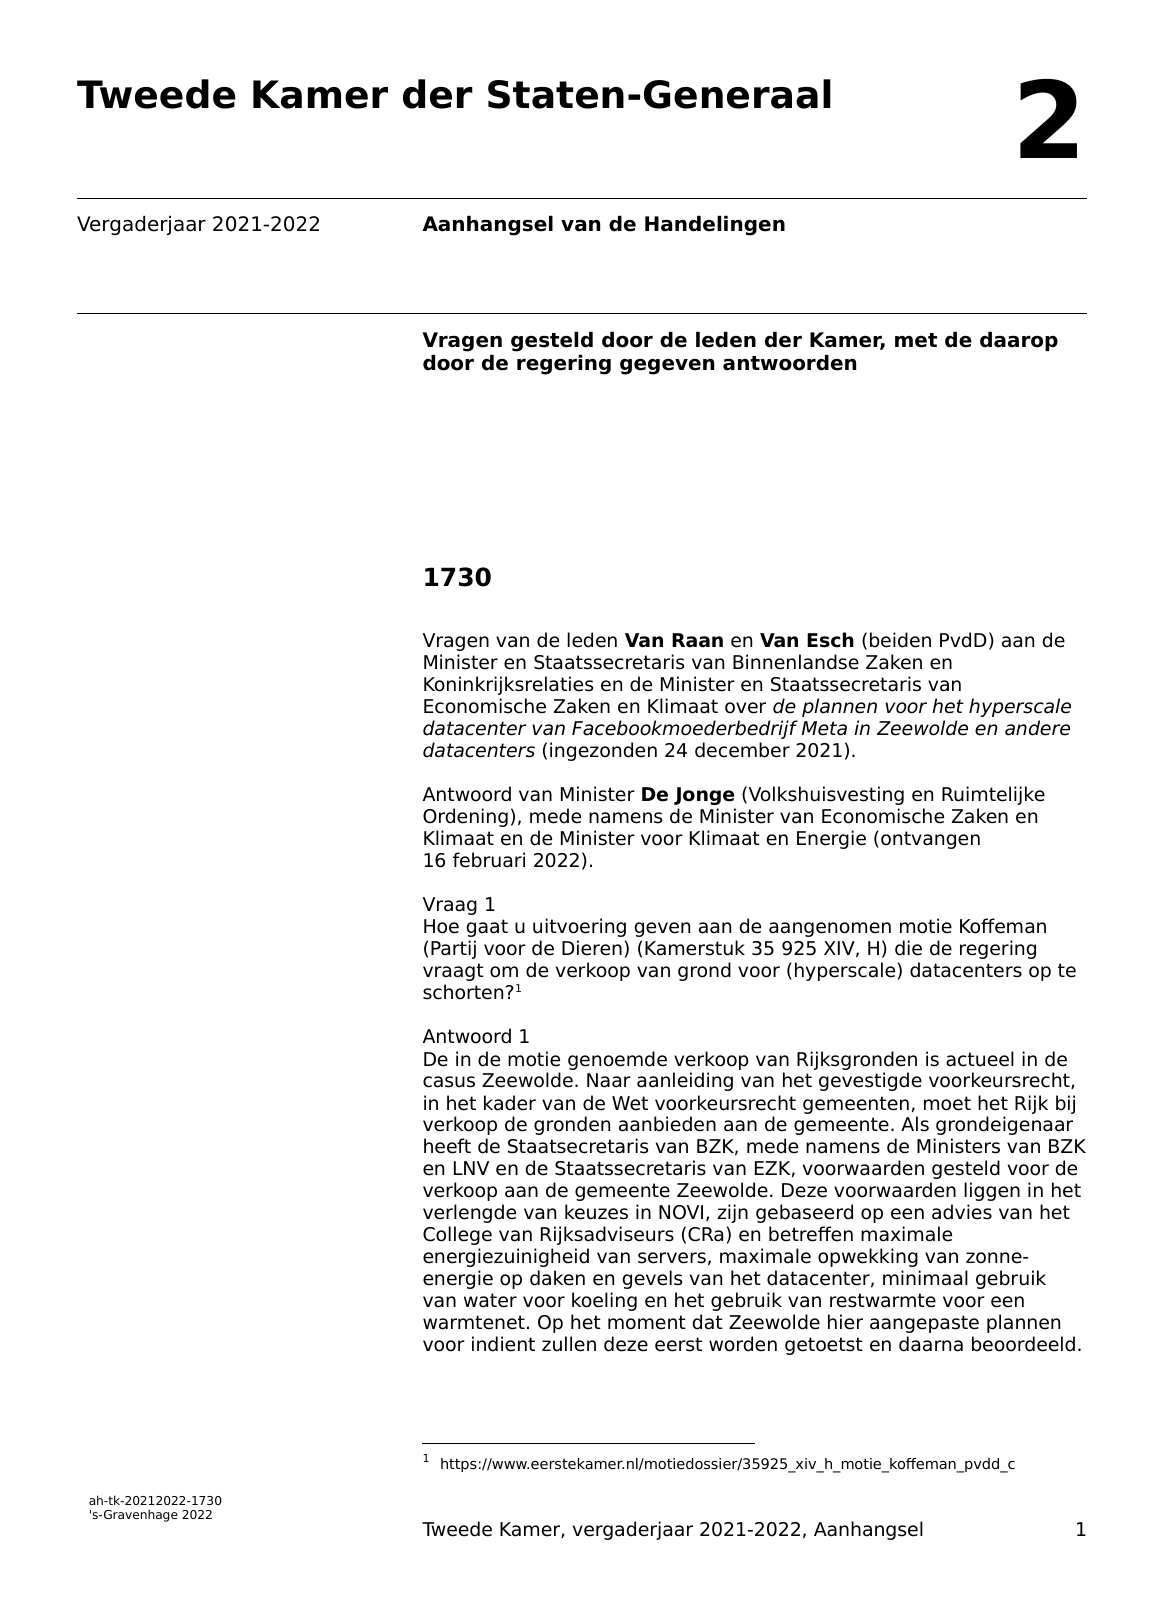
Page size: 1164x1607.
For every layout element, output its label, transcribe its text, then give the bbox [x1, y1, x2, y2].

text https://www.eerstekamer.nl/motiedossier/35925_xiv_h_motie_koffeman_pvdd_c [422, 1452, 1087, 1474]
text 1730 [422, 563, 1087, 592]
text Antwoord 1 [422, 1026, 1087, 1048]
text Vragen van de leden Van Raan en Van Esch (beiden PvdD) aan de Minister en Staatssecretaris van Binnenlandse Zaken en Koninkrijksrelaties en de Minister en Staatssecretaris van Economische Zaken en Klimaat over de plannen voor het hyperscale datacenter van Facebookmoederbedrijf Meta in Zeewolde en andere datacenters (ingezonden 24 december 2021). [422, 630, 1087, 762]
table_cell Vergaderjaar 2021-2022 [77, 199, 422, 313]
text Hoe gaat u uitvoering geven aan de aangenomen motie Koffeman (Partij voor de Dieren) (Kamerstuk 35 925 XIV, H) die de regering vraagt om de verkoop van grond voor (hyperscale) datacenters op te schorten? [422, 916, 1087, 1004]
table_header 2 [886, 59, 1087, 198]
table_header Tweede Kamer der Staten-Generaal [77, 59, 886, 198]
text Vraag 1 [422, 894, 1087, 916]
text Antwoord van Minister De Jonge (Volkshuisvesting en Ruimtelijke Ordening), mede namens de Minister van Economische Zaken en Klimaat en de Minister voor Klimaat en Energie (ontvangen 16 februari 2022). [422, 784, 1087, 872]
table_cell [77, 314, 422, 375]
table_cell Vragen gesteld door de leden der Kamer, met de daarop door de regering gegeven antwoorden [422, 314, 1087, 375]
text ah-tk-20212022-1730 [88, 1494, 323, 1508]
table_cell Aanhangsel van de Handelingen [422, 199, 1087, 313]
text 's-Gravenhage 2022 [88, 1508, 323, 1522]
text De in de motie genoemde verkoop van Rijksgronden is actueel in de casus Zeewolde. Naar aanleiding van het gevestigde voorkeursrecht, in het kader van de Wet voorkeursrecht gemeenten, moet het Rijk bij verkoop de gronden aanbieden aan de gemeente. Als grondeigenaar heeft de Staatsecretaris van BZK, mede namens de Ministers van BZK en LNV en de Staatssecretaris van EZK, voorwaarden gesteld voor de verkoop aan de gemeente Zeewolde. Deze voorwaarden liggen in het verlengde van keuzes in NOVI, zijn gebaseerd op een advies van het College van Rijksadviseurs (CRa) en betreffen maximale energiezuinigheid van servers, maximale opwekking van zonne-energie op daken en gevels van het datacenter, minimaal gebruik van water voor koeling en het gebruik van restwarmte voor een warmtenet. Op het moment dat Zeewolde hier aangepaste plannen voor indient zullen deze eerst worden getoetst en daarna beoordeeld. [422, 1048, 1087, 1356]
